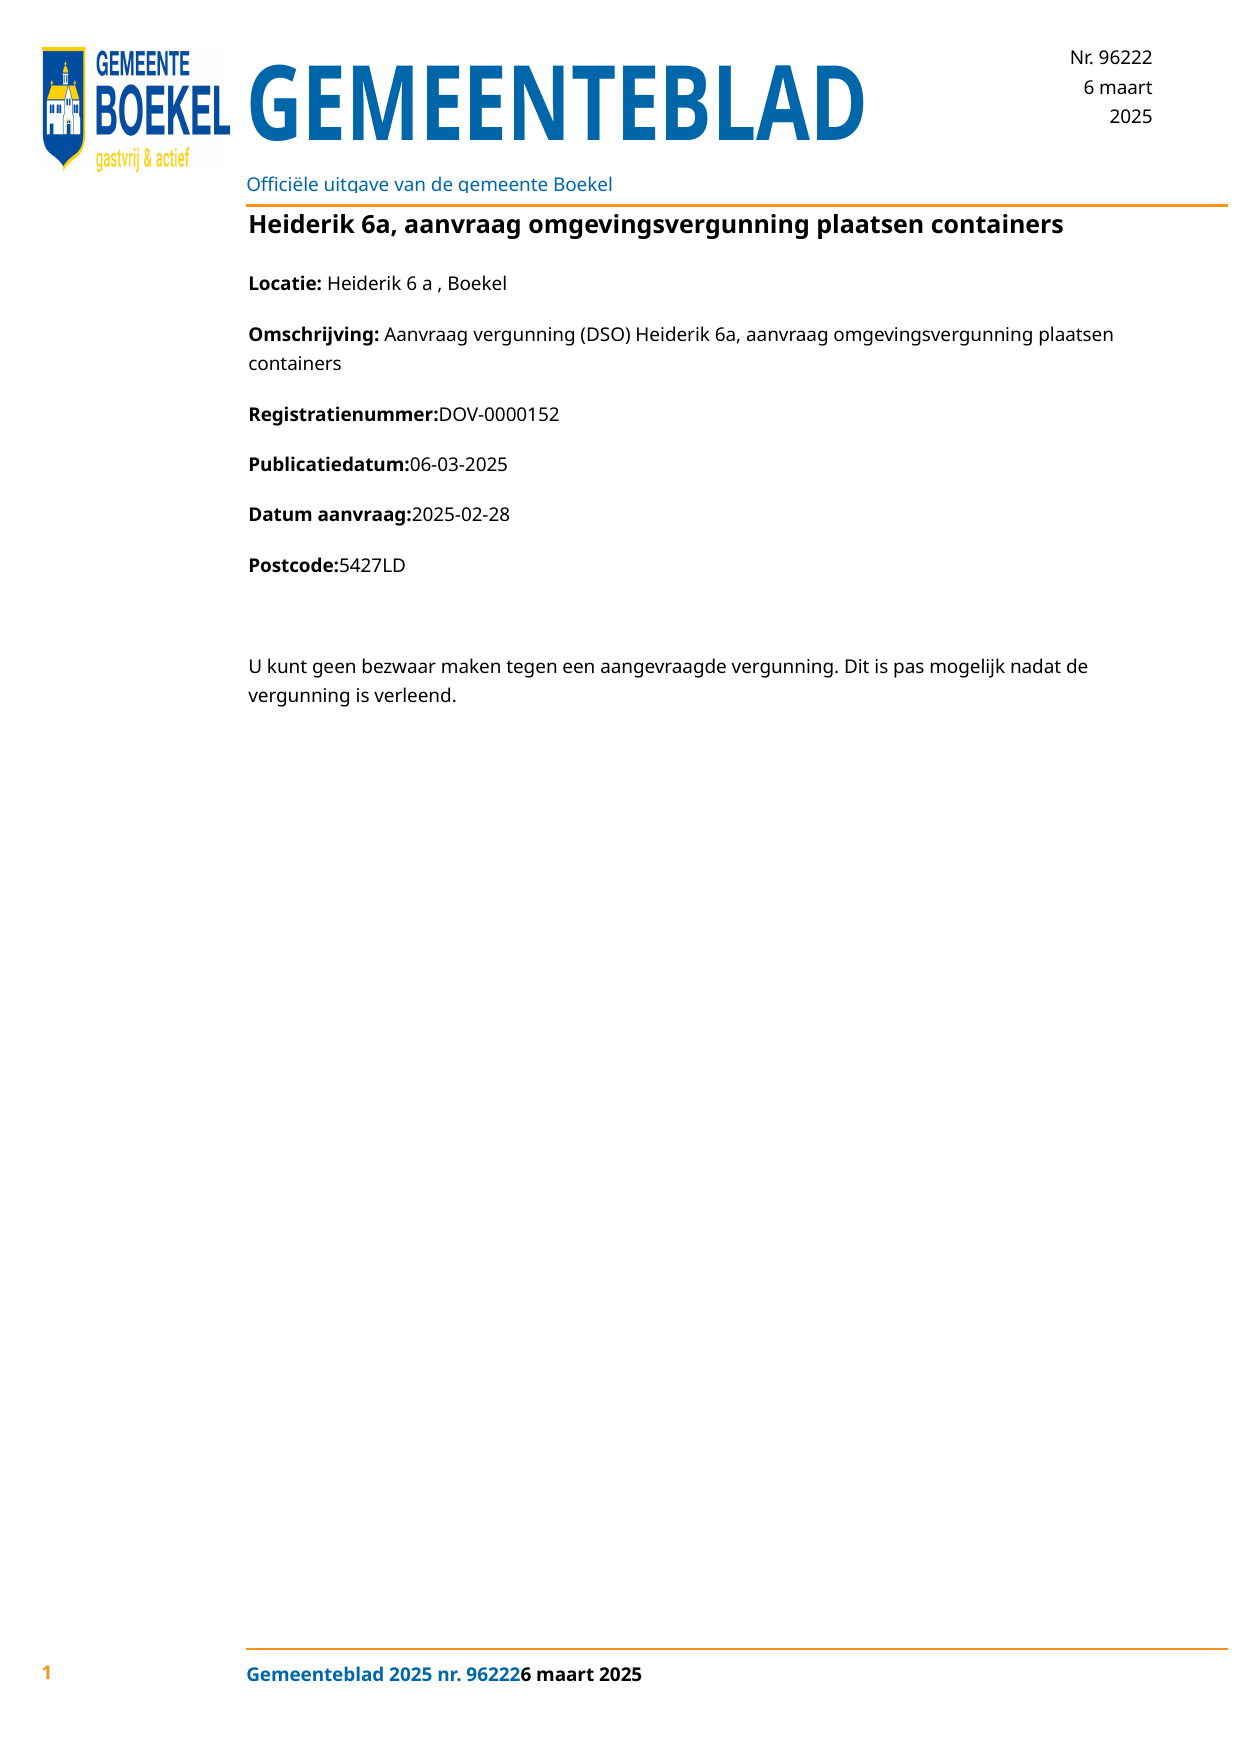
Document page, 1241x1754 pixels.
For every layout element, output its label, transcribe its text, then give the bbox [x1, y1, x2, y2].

text Datum aanvraag:2025-02-28 [248, 502, 1152, 527]
text Postcode:5427LD [248, 552, 1152, 578]
text U kunt geen bezwaar maken tegen een aangevraagde vergunning. Dit is pas mogelijk nadat de vergunning is verleend. [248, 653, 1152, 708]
picture [41, 47, 231, 172]
text Locatie: Heiderik 6 a , Boekel [248, 270, 1152, 296]
text Omschrijving: Aanvraag vergunning (DSO) Heiderik 6a, aanvraag omgevingsvergunning plaatsen containers [248, 321, 1152, 376]
text Heiderik 6a, aanvraag omgevingsvergunning plaatsen containers [248, 207, 1152, 241]
text Registratienummer:DOV-0000152 [248, 401, 1152, 426]
text Publicatiedatum:06-03-2025 [248, 451, 1152, 477]
